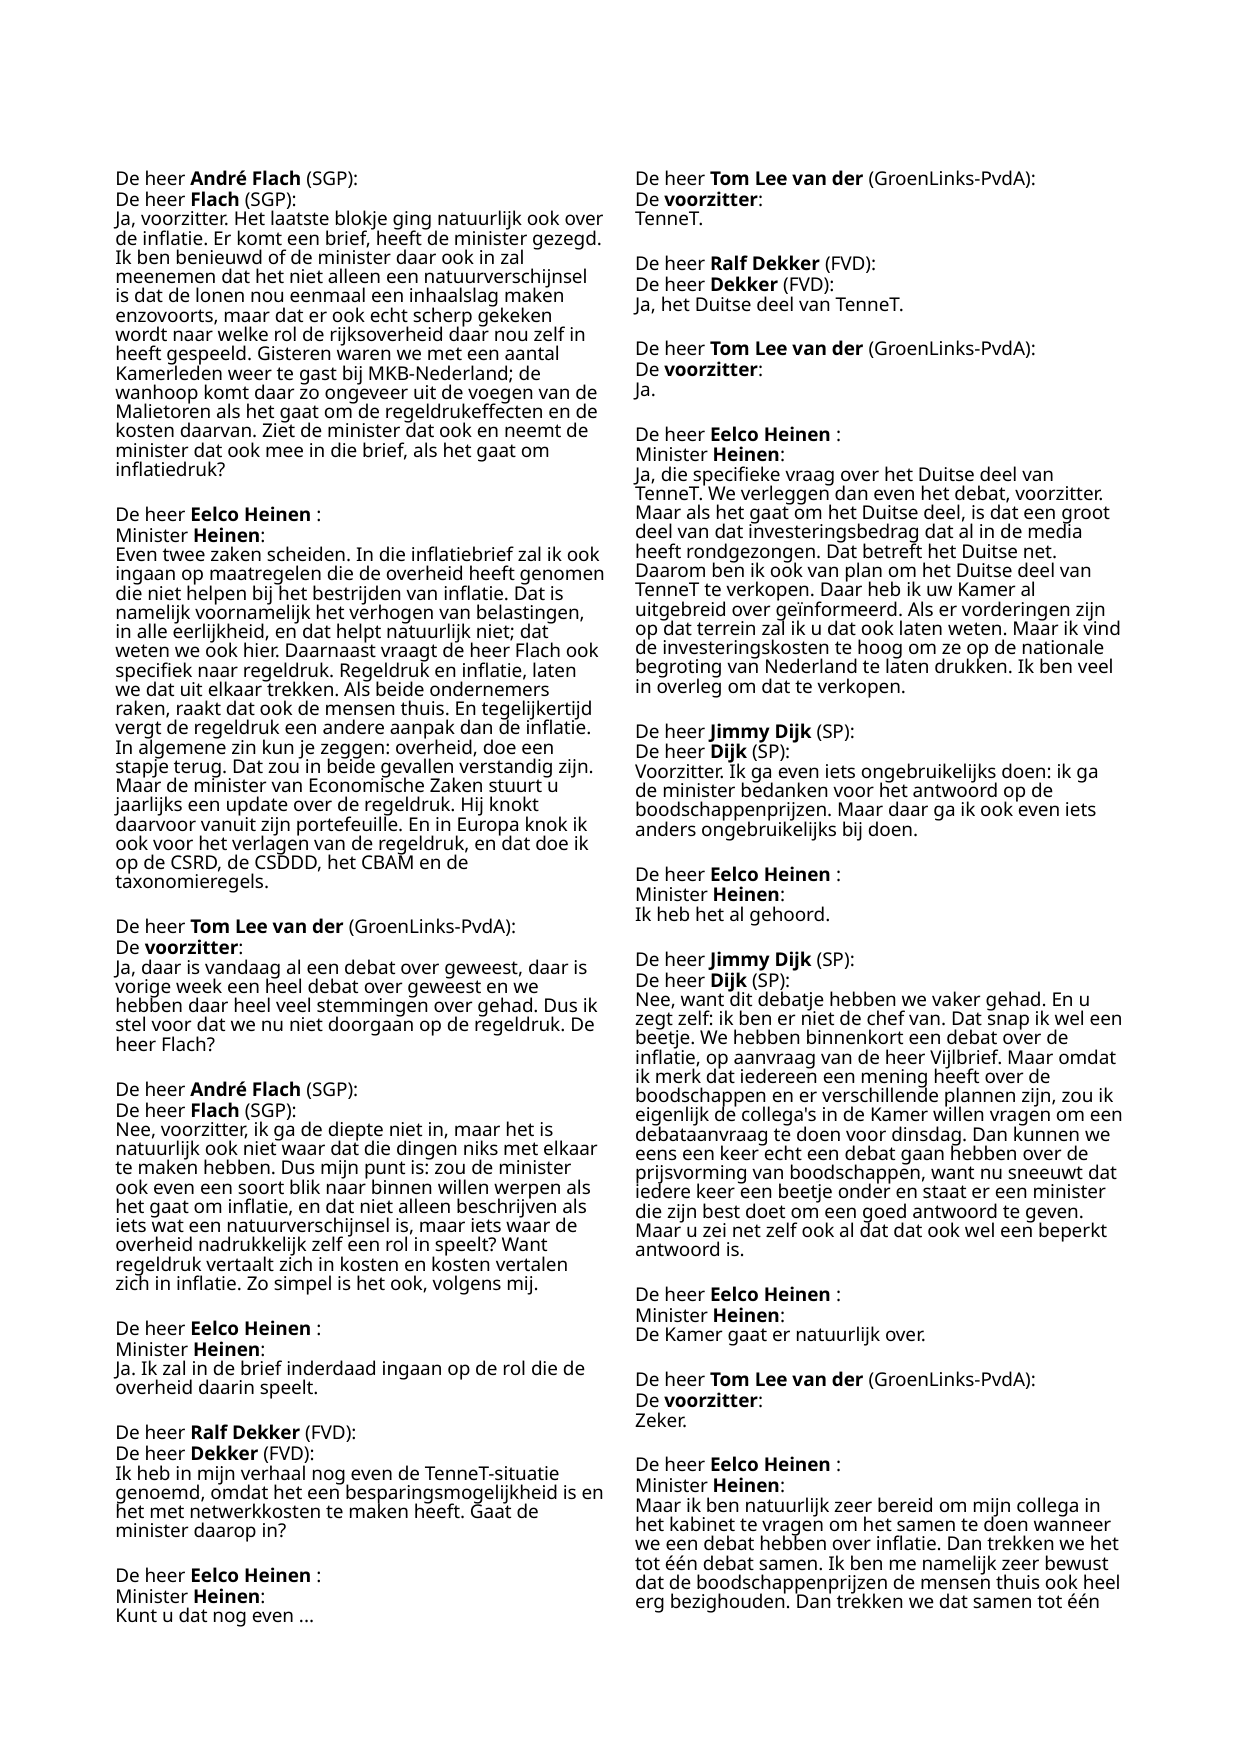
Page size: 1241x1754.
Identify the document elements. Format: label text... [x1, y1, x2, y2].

text Even twee zaken scheiden. In die inflatiebrief zal ik ook ingaan op maatregelen die de overheid heeft genomen die niet helpen bij het bestrijden van inflatie. Dat is namelijk voornamelijk het verhogen van belastingen, in alle eerlijkheid, en dat helpt natuurlijk niet; dat weten we ook hier. Daarnaast vraagt de heer Flach ook specifiek naar regeldruk. Regeldruk en inflatie, laten we dat uit elkaar trekken. Als beide ondernemers raken, raakt dat ook de mensen thuis. En tegelijkertijd vergt de regeldruk een andere aanpak dan de inflatie. In algemene zin kun je zeggen: overheid, doe een stapje terug. Dat zou in beide gevallen verstandig zijn. Maar de minister van Economische Zaken stuurt u jaarlijks een update over de regeldruk. Hij knokt daarvoor vanuit zijn portefeuille. En in Europa knok ik ook voor het verlagen van de regeldruk, en dat doe ik op de CSRD, de CSDDD, het CBAM en de taxonomieregels. [115, 546, 605, 893]
text De heer Eelco Heinen : [635, 1452, 1125, 1477]
text Ja. Ik zal in de brief inderdaad ingaan op de rol die de overheid daarin speelt. [115, 1360, 605, 1399]
text De heer Ralf Dekker (FVD): [115, 1419, 605, 1445]
text Maar ik ben natuurlijk zeer bereid om mijn collega in het kabinet te vragen om het samen te doen wanneer we een debat hebben over inflatie. Dan trekken we het tot één debat samen. Ik ben me namelijk zeer bewust dat de boodschappenprijzen de mensen thuis ook heel erg bezighouden. Dan trekken we dat samen tot één [635, 1497, 1125, 1612]
text Minister Heinen: [115, 527, 605, 546]
text De heer Dekker (FVD): [115, 1445, 605, 1464]
text De heer Eelco Heinen : [115, 1562, 605, 1588]
text De heer Dekker (FVD): [635, 276, 1125, 296]
text Ja, voorzitter. Het laatste blokje ging natuurlijk ook over de inflatie. Er komt een brief, heeft de minister gezegd. Ik ben benieuwd of de minister daar ook in zal meenemen dat het niet alleen een natuurverschijnsel is dat de lonen nou eenmaal een inhaalslag maken enzovoorts, maar dat er ook echt scherp gekeken wordt naar welke rol de rijksoverheid daar nou zelf in heeft gespeeld. Gisteren waren we met een aantal Kamerleden weer te gast bij MKB-Nederland; de wanhoop komt daar zo ongeveer uit de voegen van de Malietoren als het gaat om de regeldrukeffecten en de kosten daarvan. Ziet de minister dat ook en neemt de minister dat ook mee in die brief, als het gaat om inflatiedruk? [115, 210, 605, 480]
text De heer Jimmy Dijk (SP): [635, 946, 1125, 972]
text De heer Tom Lee van der (GroenLinks-PvdA): [115, 914, 605, 939]
text De heer Dijk (SP): [635, 972, 1125, 991]
text De heer Eelco Heinen : [115, 501, 605, 527]
text De Kamer gaat er natuurlijk over. [635, 1326, 1125, 1346]
text De voorzitter: [115, 939, 605, 959]
text De heer Tom Lee van der (GroenLinks-PvdA): [635, 336, 1125, 361]
text De voorzitter: [635, 361, 1125, 381]
text De heer Eelco Heinen : [635, 861, 1125, 886]
text TenneT. [635, 210, 1125, 230]
text De heer Eelco Heinen : [635, 1281, 1125, 1307]
text Ja, daar is vandaag al een debat over geweest, daar is vorige week een heel debat over geweest en we hebben daar heel veel stemmingen over gehad. Dus ik stel voor dat we nu niet doorgaan op de regeldruk. De heer Flach? [115, 959, 605, 1055]
text Minister Heinen: [115, 1588, 605, 1607]
text Ja, het Duitse deel van TenneT. [635, 296, 1125, 315]
text De heer André Flach (SGP): [115, 1076, 605, 1102]
text De heer Eelco Heinen : [635, 421, 1125, 446]
text Minister Heinen: [115, 1341, 605, 1360]
text De heer Tom Lee van der (GroenLinks-PvdA): [635, 1367, 1125, 1392]
text Zeker. [635, 1412, 1125, 1431]
text De heer Jimmy Dijk (SP): [635, 718, 1125, 743]
text Minister Heinen: [635, 1307, 1125, 1326]
text Minister Heinen: [635, 446, 1125, 466]
text De heer Dijk (SP): [635, 743, 1125, 763]
text Nee, want dit debatje hebben we vaker gehad. En u zegt zelf: ik ben er niet de chef van. Dat snap ik wel een beetje. We hebben binnenkort een debat over de inflatie, op aanvraag van de heer Vijlbrief. Maar omdat ik merk dat iedereen een mening heeft over de boodschappen en er verschillende plannen zijn, zou ik eigenlijk de collega's in de Kamer willen vragen om een debataanvraag te doen voor dinsdag. Dan kunnen we eens een keer echt een debat gaan hebben over de prijsvorming van boodschappen, want nu sneeuwt dat iedere keer een beetje onder en staat er een minister die zijn best doet om een goed antwoord te geven. Maar u zei net zelf ook al dat dat ook wel een beperkt antwoord is. [635, 991, 1125, 1261]
text De heer Eelco Heinen : [115, 1315, 605, 1341]
text Voorzitter. Ik ga even iets ongebruikelijks doen: ik ga de minister bedanken voor het antwoord op de boodschappenprijzen. Maar daar ga ik ook even iets anders ongebruikelijks bij doen. [635, 763, 1125, 840]
text Minister Heinen: [635, 1477, 1125, 1497]
text Ja, die specifieke vraag over het Duitse deel van TenneT. We verleggen dan even het debat, voorzitter. Maar als het gaat om het Duitse deel, is dat een groot deel van dat investeringsbedrag dat al in de media heeft rondgezongen. Dat betreft het Duitse net. Daarom ben ik ook van plan om het Duitse deel van TenneT te verkopen. Daar heb ik uw Kamer al uitgebreid over geïnformeerd. Als er vorderingen zijn op dat terrein zal ik u dat ook laten weten. Maar ik vind de investeringskosten te hoog om ze op de nationale begroting van Nederland te laten drukken. Ik ben veel in overleg om dat te verkopen. [635, 466, 1125, 697]
text Ik heb in mijn verhaal nog even de TenneT-situatie genoemd, omdat het een besparingsmogelijkheid is en het met netwerkkosten te maken heeft. Gaat de minister daarop in? [115, 1464, 605, 1542]
text De heer Flach (SGP): [115, 1102, 605, 1121]
text Ja. [635, 381, 1125, 400]
text Nee, voorzitter, ik ga de diepte niet in, maar het is natuurlijk ook niet waar dat die dingen niks met elkaar te maken hebben. Dus mijn punt is: zou de minister ook even een soort blik naar binnen willen werpen als het gaat om inflatie, en dat niet alleen beschrijven als iets wat een natuurverschijnsel is, maar iets waar de overheid nadrukkelijk zelf een rol in speelt? Want regeldruk vertaalt zich in kosten en kosten vertalen zich in inflatie. Zo simpel is het ook, volgens mij. [115, 1121, 605, 1294]
text De heer Ralf Dekker (FVD): [635, 251, 1125, 276]
text De voorzitter: [635, 191, 1125, 210]
text De heer André Flach (SGP): [115, 165, 605, 191]
text De heer Flach (SGP): [115, 191, 605, 210]
text Kunt u dat nog even ... [115, 1607, 605, 1627]
text Ik heb het al gehoord. [635, 906, 1125, 925]
text De heer Tom Lee van der (GroenLinks-PvdA): [635, 165, 1125, 191]
text Minister Heinen: [635, 886, 1125, 906]
text De voorzitter: [635, 1392, 1125, 1412]
